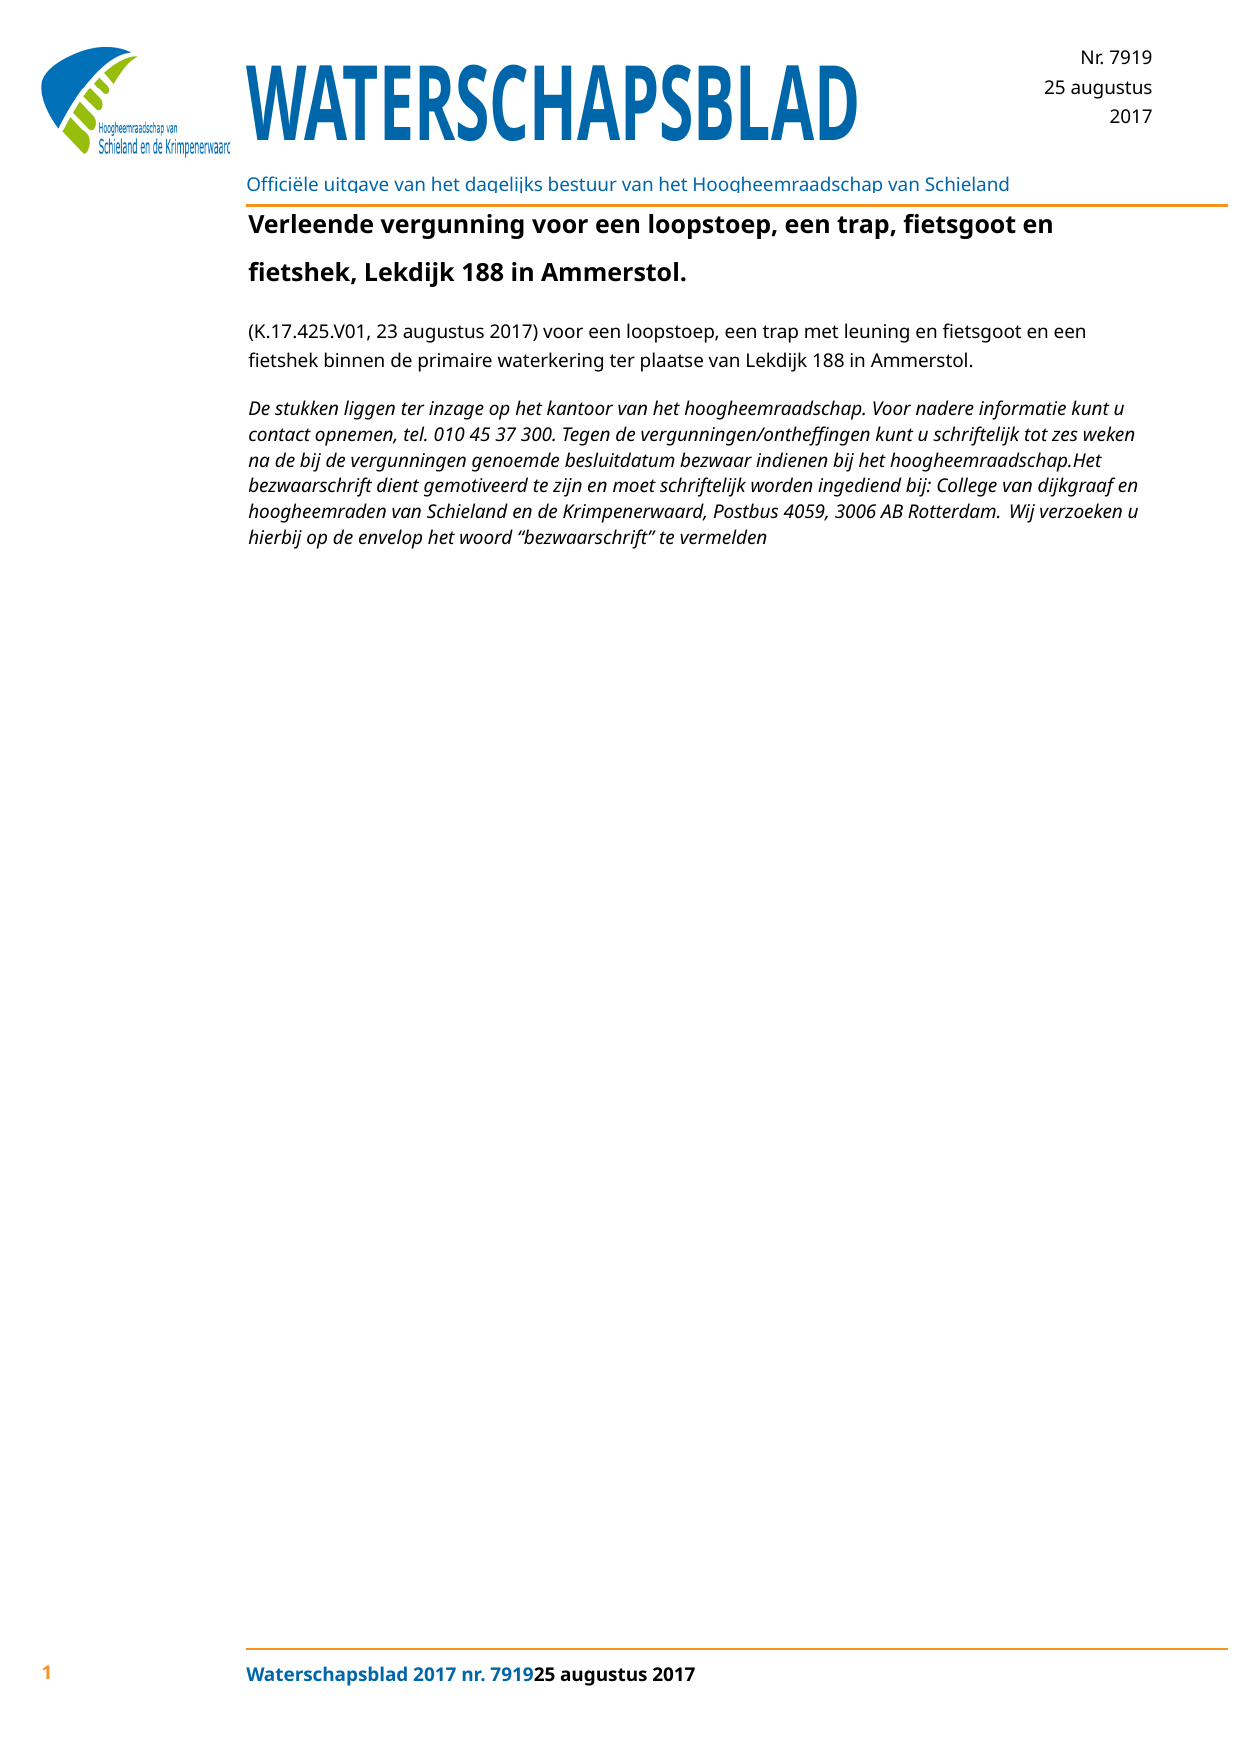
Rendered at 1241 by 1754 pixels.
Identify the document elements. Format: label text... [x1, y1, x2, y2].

text (K.17.425.V01, 23 augustus 2017) voor een loopstoep, een trap met leuning en fietsgoot en een fietshek binnen de primaire waterkering ter plaatse van Lekdijk 188 in Ammerstol. [248, 318, 1152, 373]
picture [41, 47, 231, 172]
text Verleende vergunning voor een loopstoep, een trap, fietsgoot en fietshek, Lekdijk 188 in Ammerstol. [248, 207, 1152, 288]
text De stukken liggen ter inzage op het kantoor van het hoogheemraadschap. Voor nadere informatie kunt u contact opnemen, tel. 010 45 37 300. Tegen de vergunningen/ontheffingen kunt u schriftelijk tot zes weken na de bij de vergunningen genoemde besluitdatum bezwaar indienen bij het hoogheemraadschap.Het bezwaarschrift dient gemotiveerd te zijn en moet schriftelijk worden ingediend bij: College van dijkgraaf en hoogheemraden van Schieland en de Krimpenerwaard, Postbus 4059, 3006 AB Rotterdam. Wij verzoeken u hierbij op de envelop het woord “bezwaarschrift” te vermelden [248, 395, 1152, 550]
